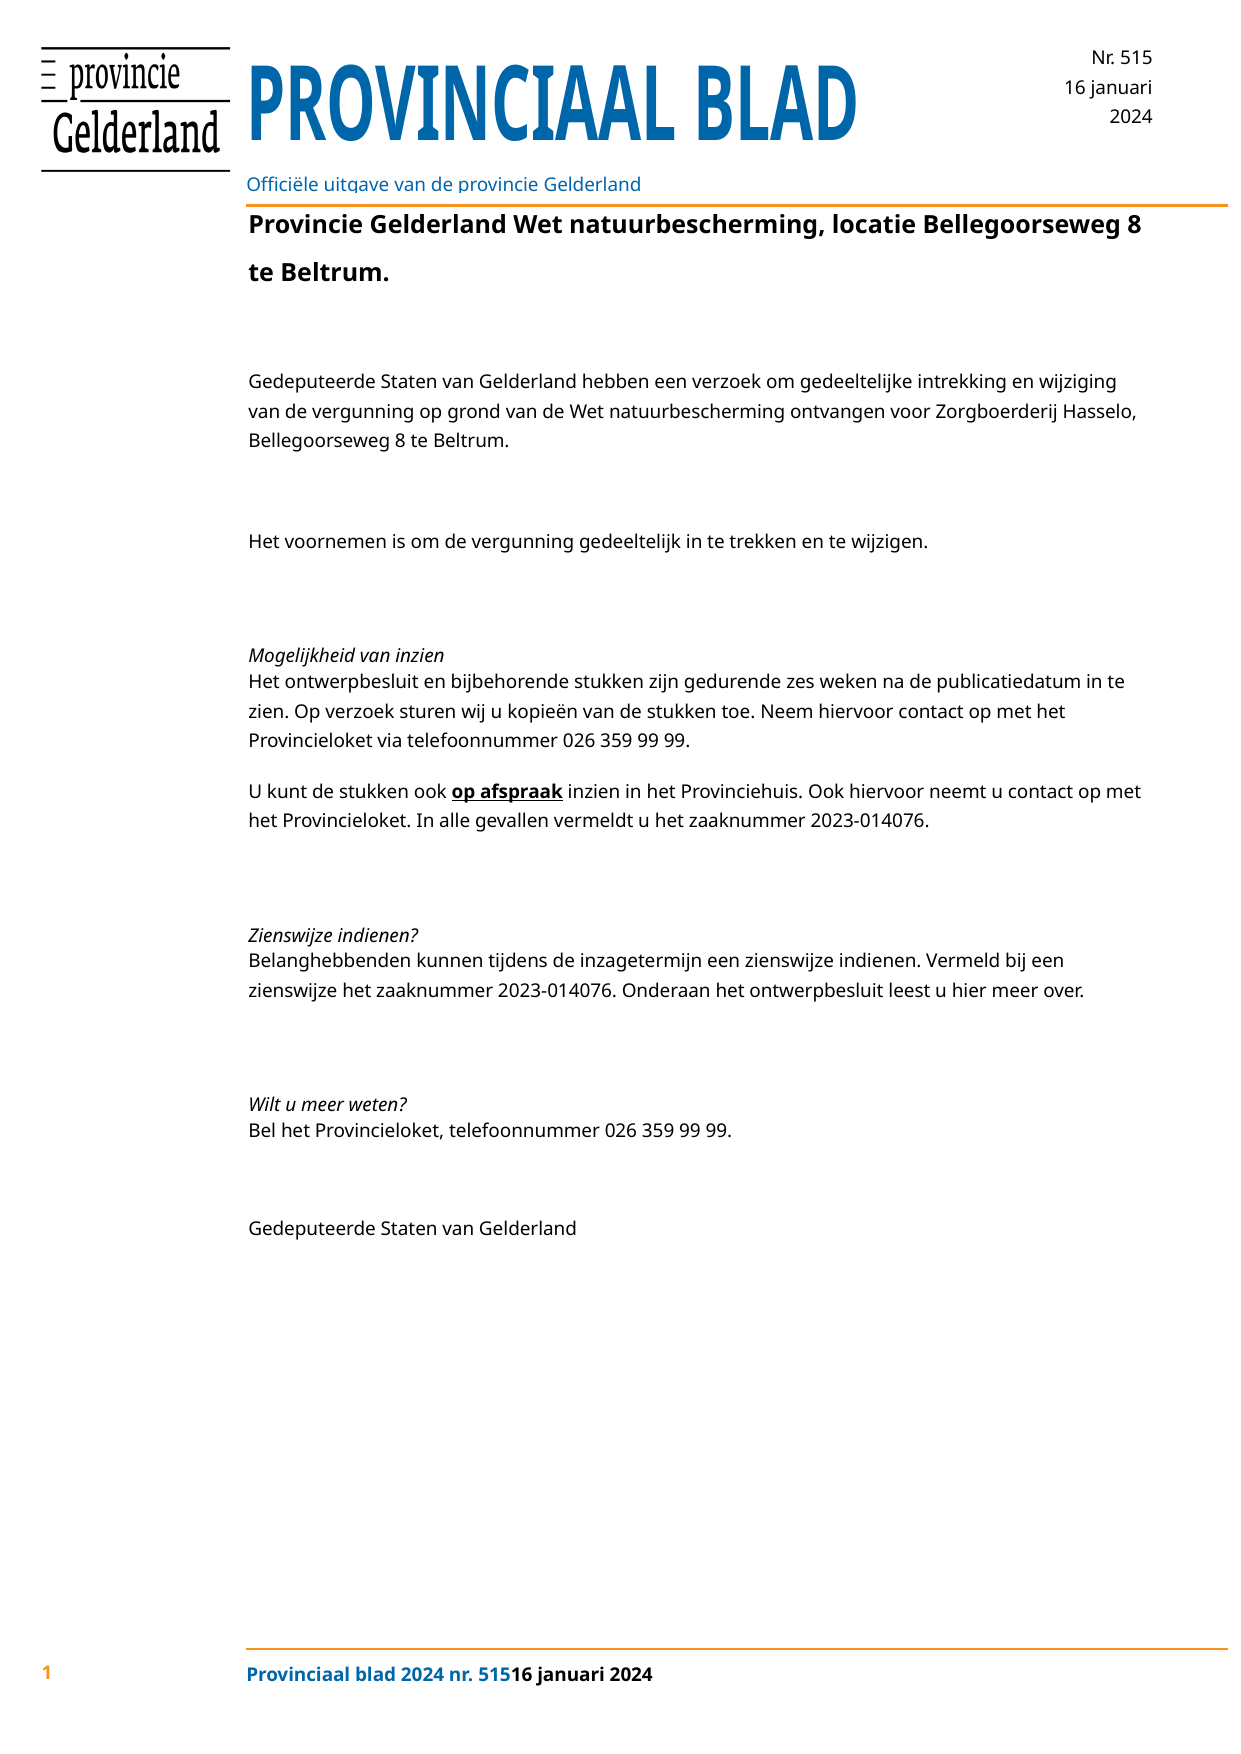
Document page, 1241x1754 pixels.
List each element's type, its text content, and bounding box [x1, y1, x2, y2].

text Het ontwerpbesluit en bijbehorende stukken zijn gedurende zes weken na de publicatiedatum in te zien. Op verzoek sturen wij u kopieën van de stukken toe. Neem hiervoor contact op met het Provincieloket via telefoonnummer 026 359 99 99. [248, 668, 1152, 753]
text Bel het Provincieloket, telefoonnummer 026 359 99 99. [248, 1117, 1152, 1143]
text Zienswijze indienen? [248, 922, 1152, 948]
picture [41, 47, 231, 172]
text Provincie Gelderland Wet natuurbescherming, locatie Bellegoorseweg 8 te Beltrum. [248, 207, 1152, 288]
text Mogelijkheid van inzien [248, 643, 1152, 668]
text Belanghebbenden kunnen tijdens de inzagetermijn een zienswijze indienen. Vermeld bij een zienswijze het zaaknummer 2023-014076. Onderaan het ontwerpbesluit leest u hier meer over. [248, 948, 1152, 1003]
text U kunt de stukken ook op afspraak inzien in het Provinciehuis. Ook hiervoor neemt u contact op met het Provincieloket. In alle gevallen vermeldt u het zaaknummer 2023-014076. [248, 778, 1152, 833]
text Gedeputeerde Staten van Gelderland hebben een verzoek om gedeeltelijke intrekking en wijziging van de vergunning op grond van de Wet natuurbescherming ontvangen voor Zorgboerderij Hasselo, Bellegoorseweg 8 te Beltrum. [248, 368, 1152, 453]
text Gedeputeerde Staten van Gelderland [248, 1216, 1152, 1241]
text Het voornemen is om de vergunning gedeeltelijk in te trekken en te wijzigen. [248, 528, 1152, 554]
text Wilt u meer weten? [248, 1092, 1152, 1117]
